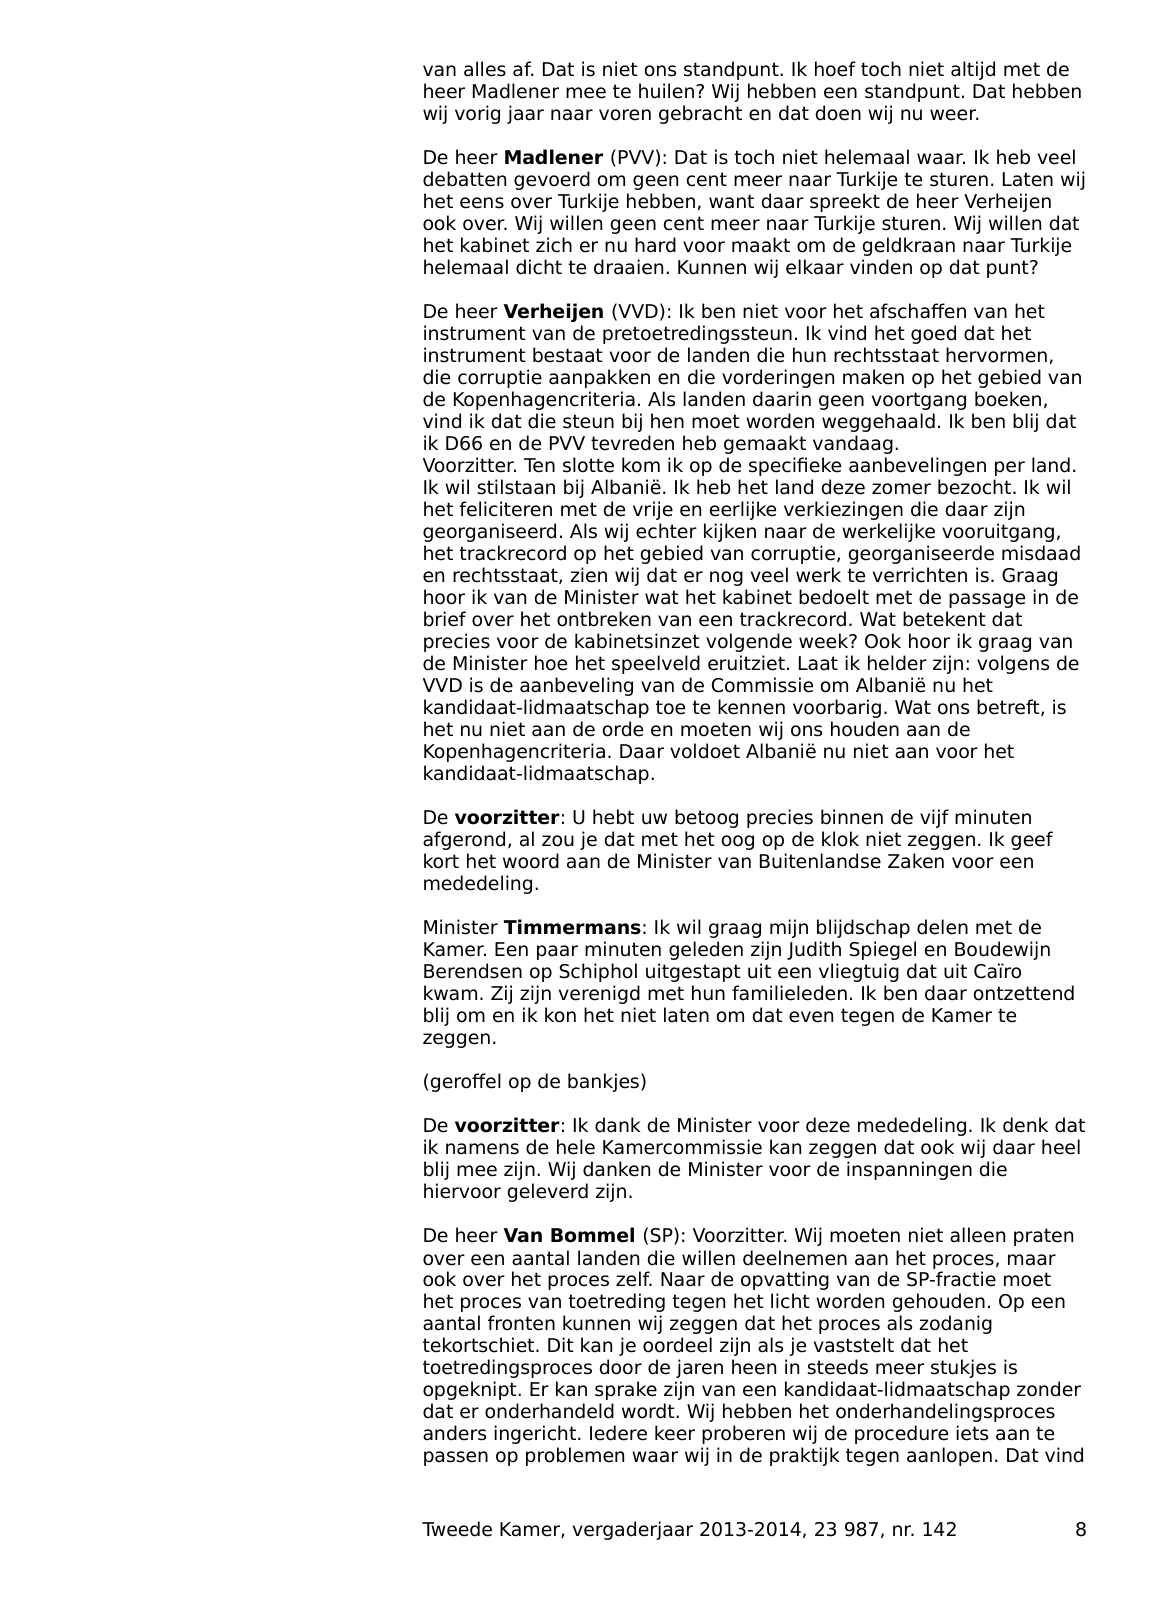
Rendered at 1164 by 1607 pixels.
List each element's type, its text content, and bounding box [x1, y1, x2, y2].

text De voorzitter: U hebt uw betoog precies binnen de vijf minuten afgerond, al zou je dat met het oog op de klok niet zeggen. Ik geef kort het woord aan de Minister van Buitenlandse Zaken voor een mededeling. [422, 807, 1087, 895]
text Minister Timmermans: Ik wil graag mijn blijdschap delen met de Kamer. Een paar minuten geleden zijn Judith Spiegel en Boudewijn Berendsen op Schiphol uitgestapt uit een vliegtuig dat uit Caïro kwam. Zij zijn verenigd met hun familieleden. Ik ben daar ontzettend blij om en ik kon het niet laten om dat even tegen de Kamer te zeggen. [422, 917, 1087, 1049]
text van alles af. Dat is niet ons standpunt. Ik hoef toch niet altijd met de heer Madlener mee te huilen? Wij hebben een standpunt. Dat hebben wij vorig jaar naar voren gebracht en dat doen wij nu weer. [422, 59, 1087, 125]
text De voorzitter: Ik dank de Minister voor deze mededeling. Ik denk dat ik namens de hele Kamercommissie kan zeggen dat ook wij daar heel blij mee zijn. Wij danken de Minister voor de inspanningen die hiervoor geleverd zijn. [422, 1115, 1087, 1203]
text De heer Van Bommel (SP): Voorzitter. Wij moeten niet alleen praten over een aantal landen die willen deelnemen aan het proces, maar ook over het proces zelf. Naar de opvatting van de SP-fractie moet het proces van toetreding tegen het licht worden gehouden. Op een aantal fronten kunnen wij zeggen dat het proces als zodanig tekortschiet. Dit kan je oordeel zijn als je vaststelt dat het toetredingsproces door de jaren heen in steeds meer stukjes is opgeknipt. Er kan sprake zijn van een kandidaat-lidmaatschap zonder dat er onderhandeld wordt. Wij hebben het onderhandelingsproces anders ingericht. Iedere keer proberen wij de procedure iets aan te passen op problemen waar wij in de praktijk tegen aanlopen. Dat vind [422, 1225, 1087, 1467]
text Voorzitter. Ten slotte kom ik op de specifieke aanbevelingen per land. Ik wil stilstaan bij Albanië. Ik heb het land deze zomer bezocht. Ik wil het feliciteren met de vrije en eerlijke verkiezingen die daar zijn georganiseerd. Als wij echter kijken naar de werkelijke vooruitgang, het trackrecord op het gebied van corruptie, georganiseerde misdaad en rechtsstaat, zien wij dat er nog veel werk te verrichten is. Graag hoor ik van de Minister wat het kabinet bedoelt met de passage in de brief over het ontbreken van een trackrecord. Wat betekent dat precies voor de kabinetsinzet volgende week? Ook hoor ik graag van de Minister hoe het speelveld eruitziet. Laat ik helder zijn: volgens de VVD is de aanbeveling van de Commissie om Albanië nu het kandidaat-lidmaatschap toe te kennen voorbarig. Wat ons betreft, is het nu niet aan de orde en moeten wij ons houden aan de Kopenhagencriteria. Daar voldoet Albanië nu niet aan voor het kandidaat-lidmaatschap. [422, 455, 1087, 785]
text (geroffel op de bankjes) [422, 1071, 1087, 1093]
text De heer Madlener (PVV): Dat is toch niet helemaal waar. Ik heb veel debatten gevoerd om geen cent meer naar Turkije te sturen. Laten wij het eens over Turkije hebben, want daar spreekt de heer Verheijen ook over. Wij willen geen cent meer naar Turkije sturen. Wij willen dat het kabinet zich er nu hard voor maakt om de geldkraan naar Turkije helemaal dicht te draaien. Kunnen wij elkaar vinden op dat punt? [422, 147, 1087, 279]
text De heer Verheijen (VVD): Ik ben niet voor het afschaffen van het instrument van de pretoetredingssteun. Ik vind het goed dat het instrument bestaat voor de landen die hun rechtsstaat hervormen, die corruptie aanpakken en die vorderingen maken op het gebied van de Kopenhagencriteria. Als landen daarin geen voortgang boeken, vind ik dat die steun bij hen moet worden weggehaald. Ik ben blij dat ik D66 en de PVV tevreden heb gemaakt vandaag. [422, 301, 1087, 455]
